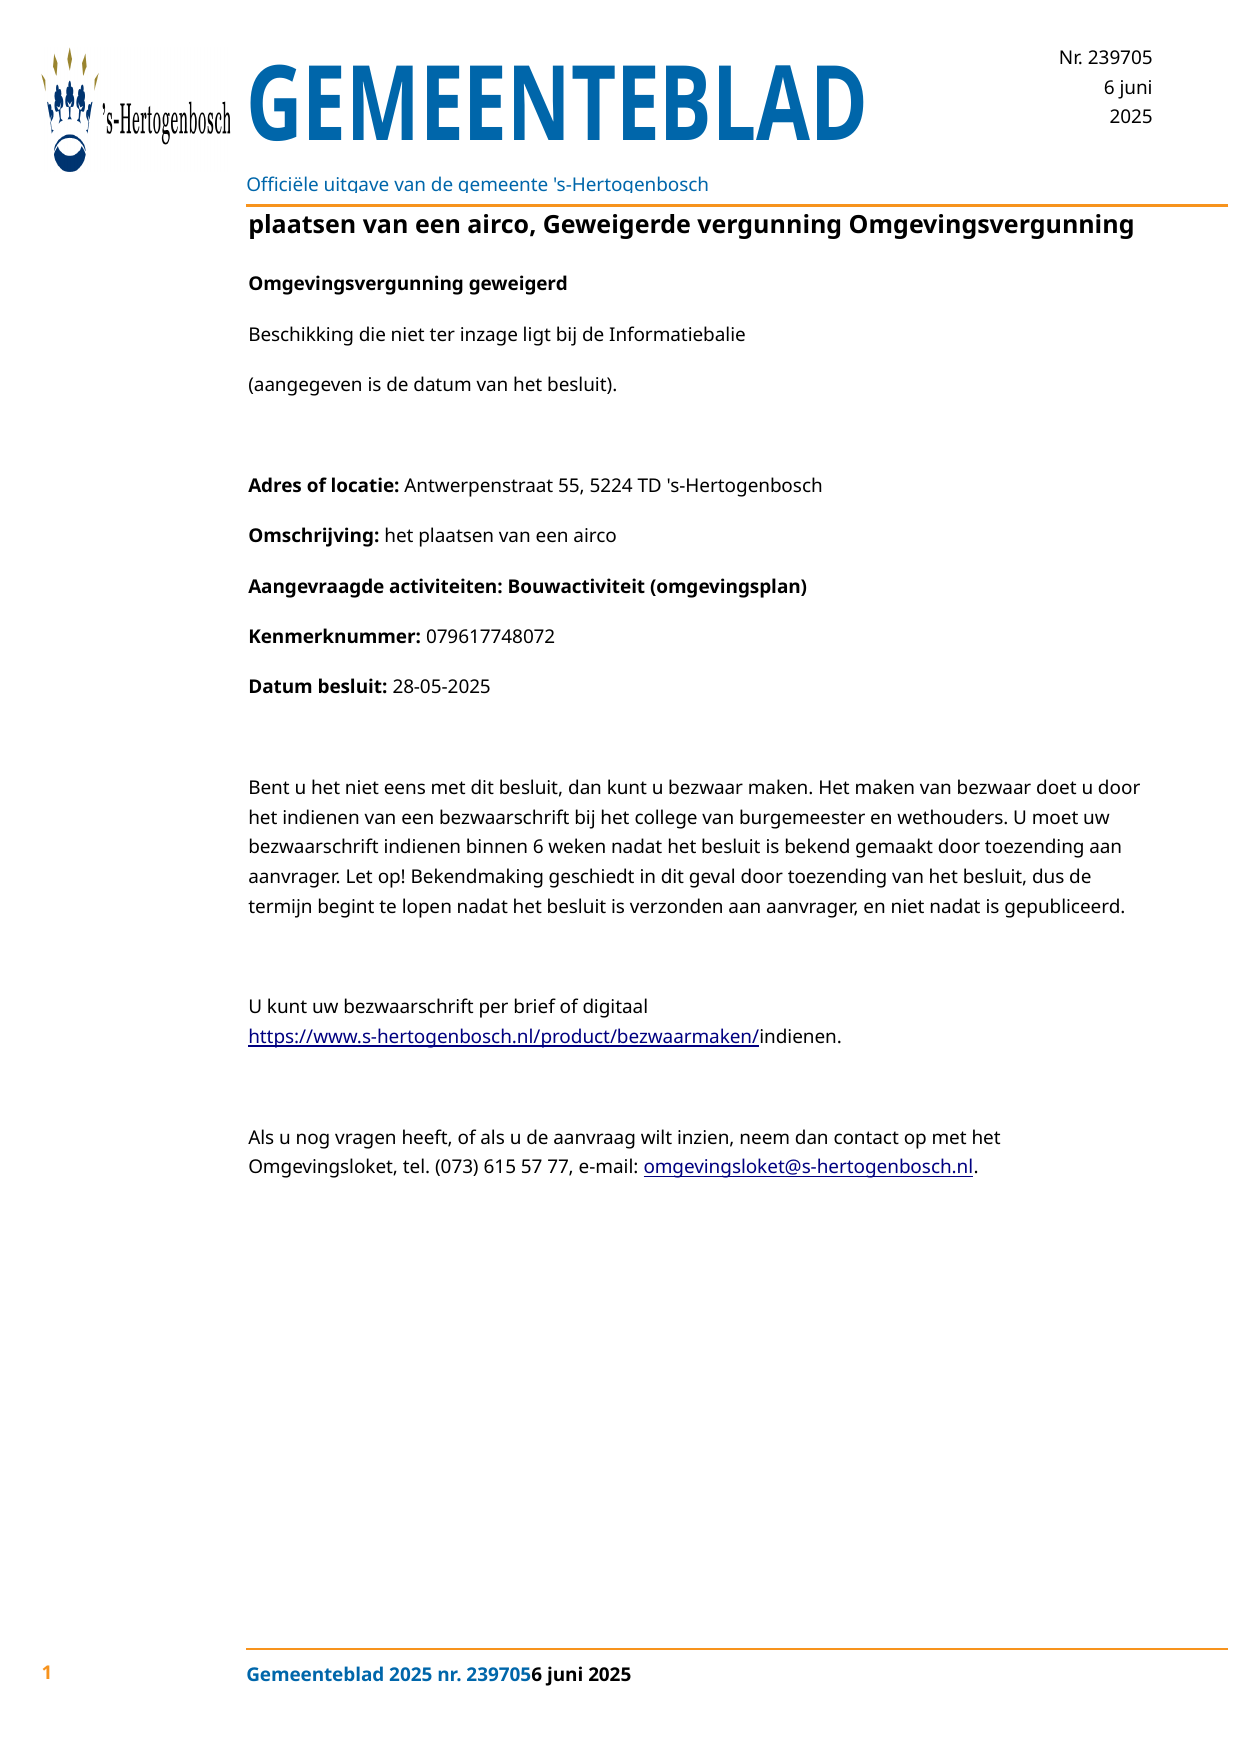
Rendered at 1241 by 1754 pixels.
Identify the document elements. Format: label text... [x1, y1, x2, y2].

text Adres of locatie: Antwerpenstraat 55, 5224 TD 's-Hertogenbosch [248, 472, 1152, 498]
text Als u nog vragen heeft, of als u de aanvraag wilt inzien, neem dan contact op met het Omgevingsloket, tel. (073) 615 57 77, e-mail: omgevingsloket@s-hertogenbosch.nl. [248, 1124, 1152, 1179]
text Omschrijving: het plaatsen van een airco [248, 522, 1152, 548]
text Bent u het niet eens met dit besluit, dan kunt u bezwaar maken. Het maken van bezwaar doet u door het indienen van een bezwaarschrift bij het college van burgemeester en wethouders. U moet uw bezwaarschrift indienen binnen 6 weken nadat het besluit is bekend gemaakt door toezending aan aanvrager. Let op! Bekendmaking geschiedt in dit geval door toezending van het besluit, dus de termijn begint te lopen nadat het besluit is verzonden aan aanvrager, en niet nadat is gepubliceerd. [248, 774, 1152, 918]
text plaatsen van een airco, Geweigerde vergunning Omgevingsvergunning [248, 207, 1152, 241]
text Beschikking die niet ter inzage ligt bij de Informatiebalie [248, 321, 1152, 346]
text Kenmerknummer: 079617748072 [248, 623, 1152, 649]
text Aangevraagde activiteiten: Bouwactiviteit (omgevingsplan) [248, 573, 1152, 598]
text Datum besluit: 28-05-2025 [248, 674, 1152, 699]
text Omgevingsvergunning geweigerd [248, 270, 1152, 296]
picture [41, 47, 231, 172]
text U kunt uw bezwaarschrift per brief of digitaal https://www.s-hertogenbosch.nl/product/bezwaarmaken/indienen. [248, 994, 1152, 1049]
text (aangegeven is de datum van het besluit). [248, 371, 1152, 397]
